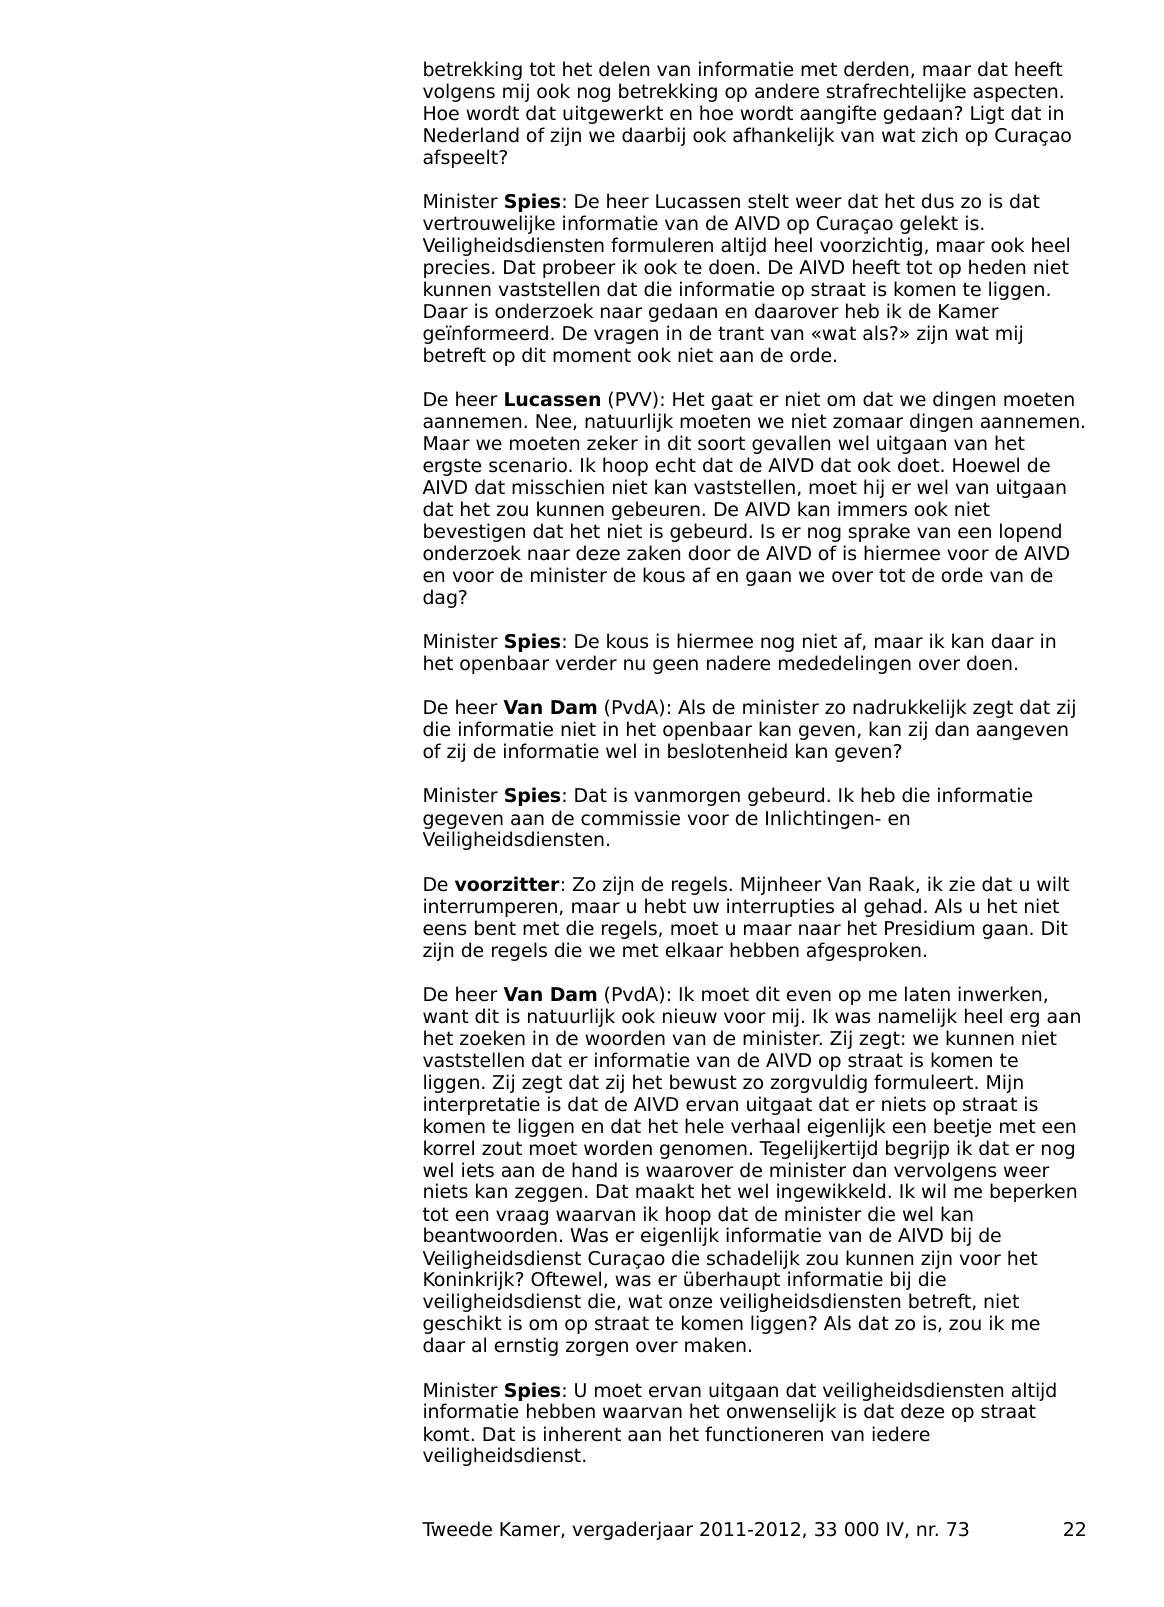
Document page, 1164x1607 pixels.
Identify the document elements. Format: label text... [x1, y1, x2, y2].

text betrekking tot het delen van informatie met derden, maar dat heeft volgens mij ook nog betrekking op andere strafrechtelijke aspecten. Hoe wordt dat uitgewerkt en hoe wordt aangifte gedaan? Ligt dat in Nederland of zijn we daarbij ook afhankelijk van wat zich op Curaçao afspeelt? [422, 59, 1087, 169]
text Minister Spies: De kous is hiermee nog niet af, maar ik kan daar in het openbaar verder nu geen nadere mededelingen over doen. [422, 631, 1087, 675]
text De heer Lucassen (PVV): Het gaat er niet om dat we dingen moeten aannemen. Nee, natuurlijk moeten we niet zomaar dingen aannemen. Maar we moeten zeker in dit soort gevallen wel uitgaan van het ergste scenario. Ik hoop echt dat de AIVD dat ook doet. Hoewel de AIVD dat misschien niet kan vaststellen, moet hij er wel van uitgaan dat het zou kunnen gebeuren. De AIVD kan immers ook niet bevestigen dat het niet is gebeurd. Is er nog sprake van een lopend onderzoek naar deze zaken door de AIVD of is hiermee voor de AIVD en voor de minister de kous af en gaan we over tot de orde van de dag? [422, 389, 1087, 609]
text De heer Van Dam (PvdA): Als de minister zo nadrukkelijk zegt dat zij die informatie niet in het openbaar kan geven, kan zij dan aangeven of zij de informatie wel in beslotenheid kan geven? [422, 697, 1087, 763]
text Minister Spies: U moet ervan uitgaan dat veiligheidsdiensten altijd informatie hebben waarvan het onwenselijk is dat deze op straat komt. Dat is inherent aan het functioneren van iedere veiligheidsdienst. [422, 1379, 1087, 1467]
text Minister Spies: De heer Lucassen stelt weer dat het dus zo is dat vertrouwelijke informatie van de AIVD op Curaçao gelekt is. Veiligheidsdiensten formuleren altijd heel voorzichtig, maar ook heel precies. Dat probeer ik ook te doen. De AIVD heeft tot op heden niet kunnen vaststellen dat die informatie op straat is komen te liggen. Daar is onderzoek naar gedaan en daarover heb ik de Kamer geïnformeerd. De vragen in de trant van «wat als?» zijn wat mij betreft op dit moment ook niet aan de orde. [422, 191, 1087, 367]
text De voorzitter: Zo zijn de regels. Mijnheer Van Raak, ik zie dat u wilt interrumperen, maar u hebt uw interrupties al gehad. Als u het niet eens bent met die regels, moet u maar naar het Presidium gaan. Dit zijn de regels die we met elkaar hebben afgesproken. [422, 873, 1087, 961]
text De heer Van Dam (PvdA): Ik moet dit even op me laten inwerken, want dit is natuurlijk ook nieuw voor mij. Ik was namelijk heel erg aan het zoeken in de woorden van de minister. Zij zegt: we kunnen niet vaststellen dat er informatie van de AIVD op straat is komen te liggen. Zij zegt dat zij het bewust zo zorgvuldig formuleert. Mijn interpretatie is dat de AIVD ervan uitgaat dat er niets op straat is komen te liggen en dat het hele verhaal eigenlijk een beetje met een korrel zout moet worden genomen. Tegelijkertijd begrijp ik dat er nog wel iets aan de hand is waarover de minister dan vervolgens weer niets kan zeggen. Dat maakt het wel ingewikkeld. Ik wil me beperken tot een vraag waarvan ik hoop dat de minister die wel kan beantwoorden. Was er eigenlijk informatie van de AIVD bij de Veiligheidsdienst Curaçao die schadelijk zou kunnen zijn voor het Koninkrijk? Oftewel, was er überhaupt informatie bij die veiligheidsdienst die, wat onze veiligheidsdiensten betreft, niet geschikt is om op straat te komen liggen? Als dat zo is, zou ik me daar al ernstig zorgen over maken. [422, 984, 1087, 1357]
text Minister Spies: Dat is vanmorgen gebeurd. Ik heb die informatie gegeven aan de commissie voor de Inlichtingen- en Veiligheidsdiensten. [422, 785, 1087, 851]
